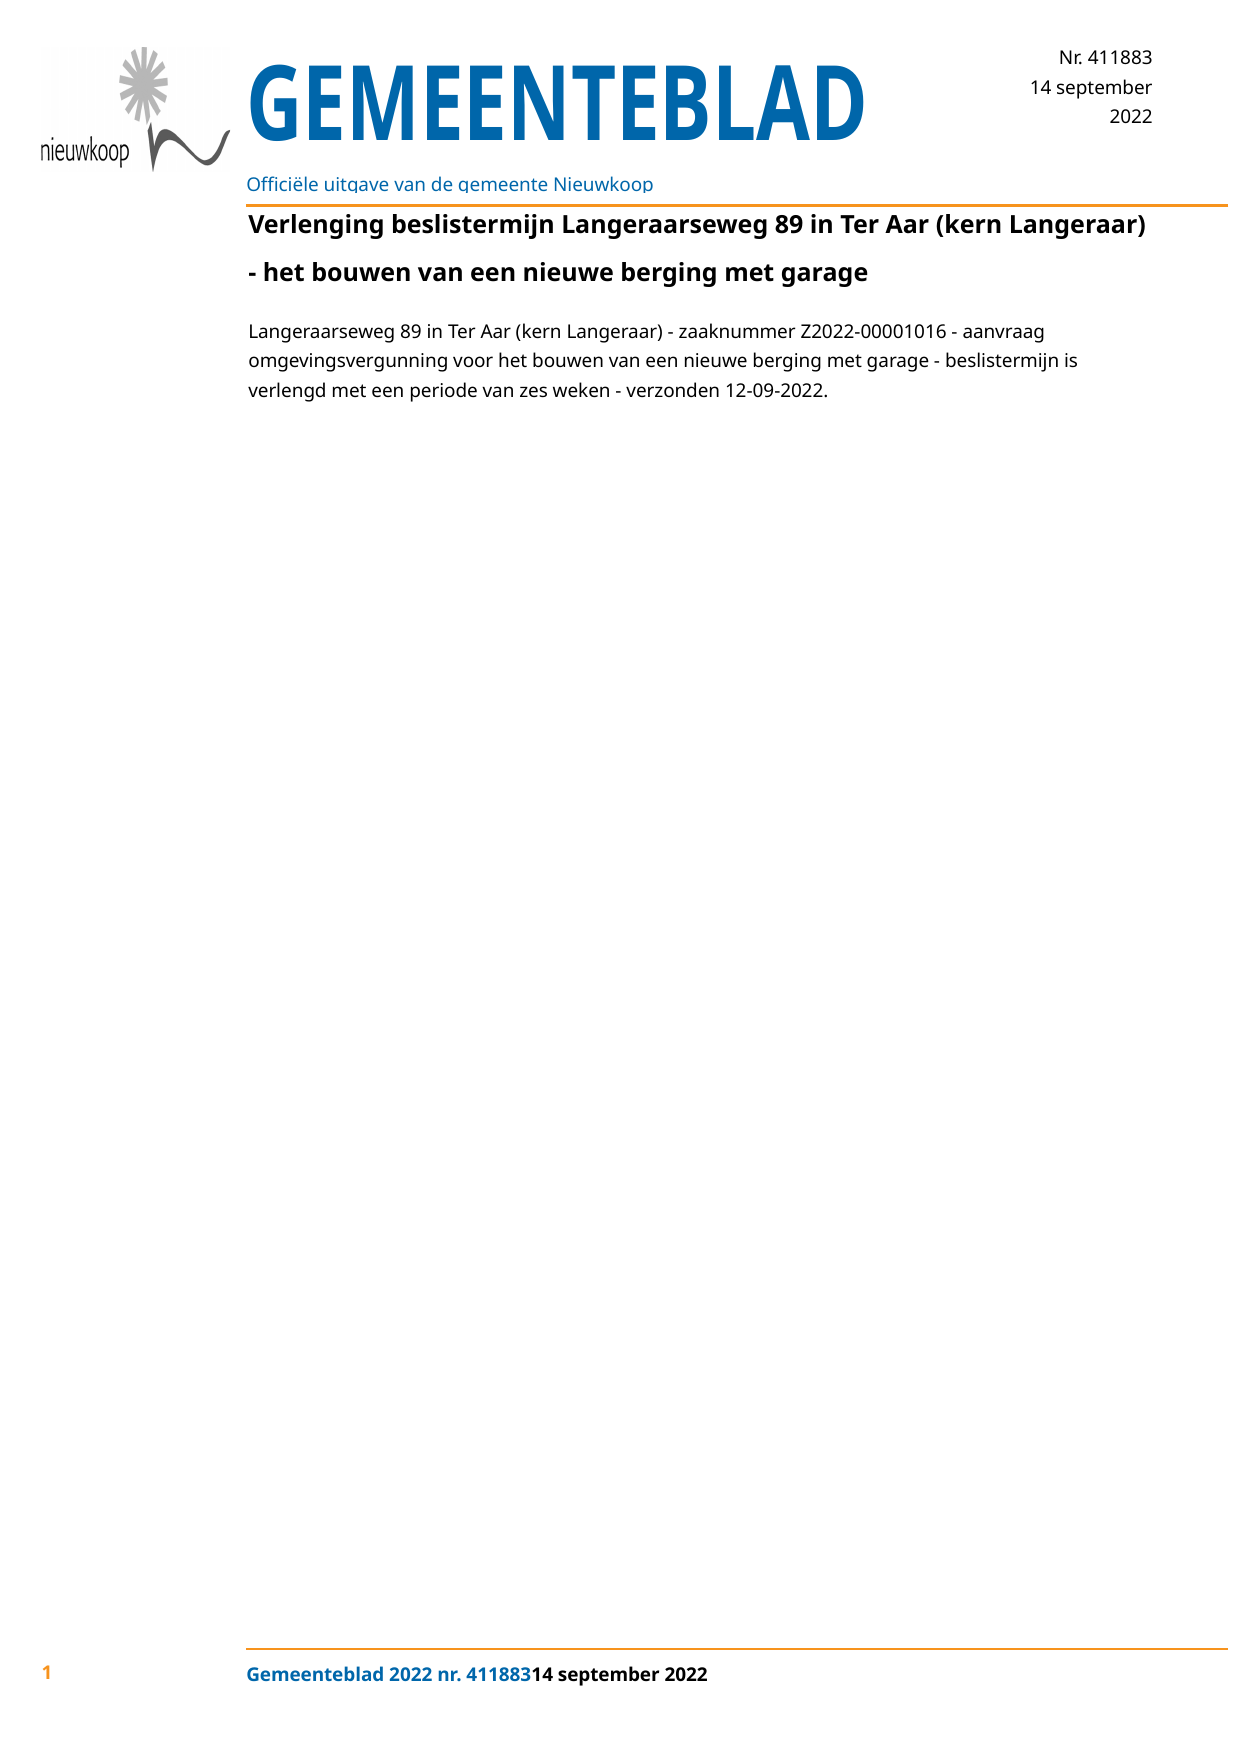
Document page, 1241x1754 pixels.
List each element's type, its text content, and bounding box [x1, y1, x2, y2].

text Verlenging beslistermijn Langeraarseweg 89 in Ter Aar (kern Langeraar) - het bouwen van een nieuwe berging met garage [248, 207, 1152, 288]
text Langeraarseweg 89 in Ter Aar (kern Langeraar) - zaaknummer Z2022-00001016 - aanvraag omgevingsvergunning voor het bouwen van een nieuwe berging met garage - beslistermijn is verlengd met een periode van zes weken - verzonden 12-09-2022. [248, 318, 1152, 403]
picture [41, 47, 231, 172]
